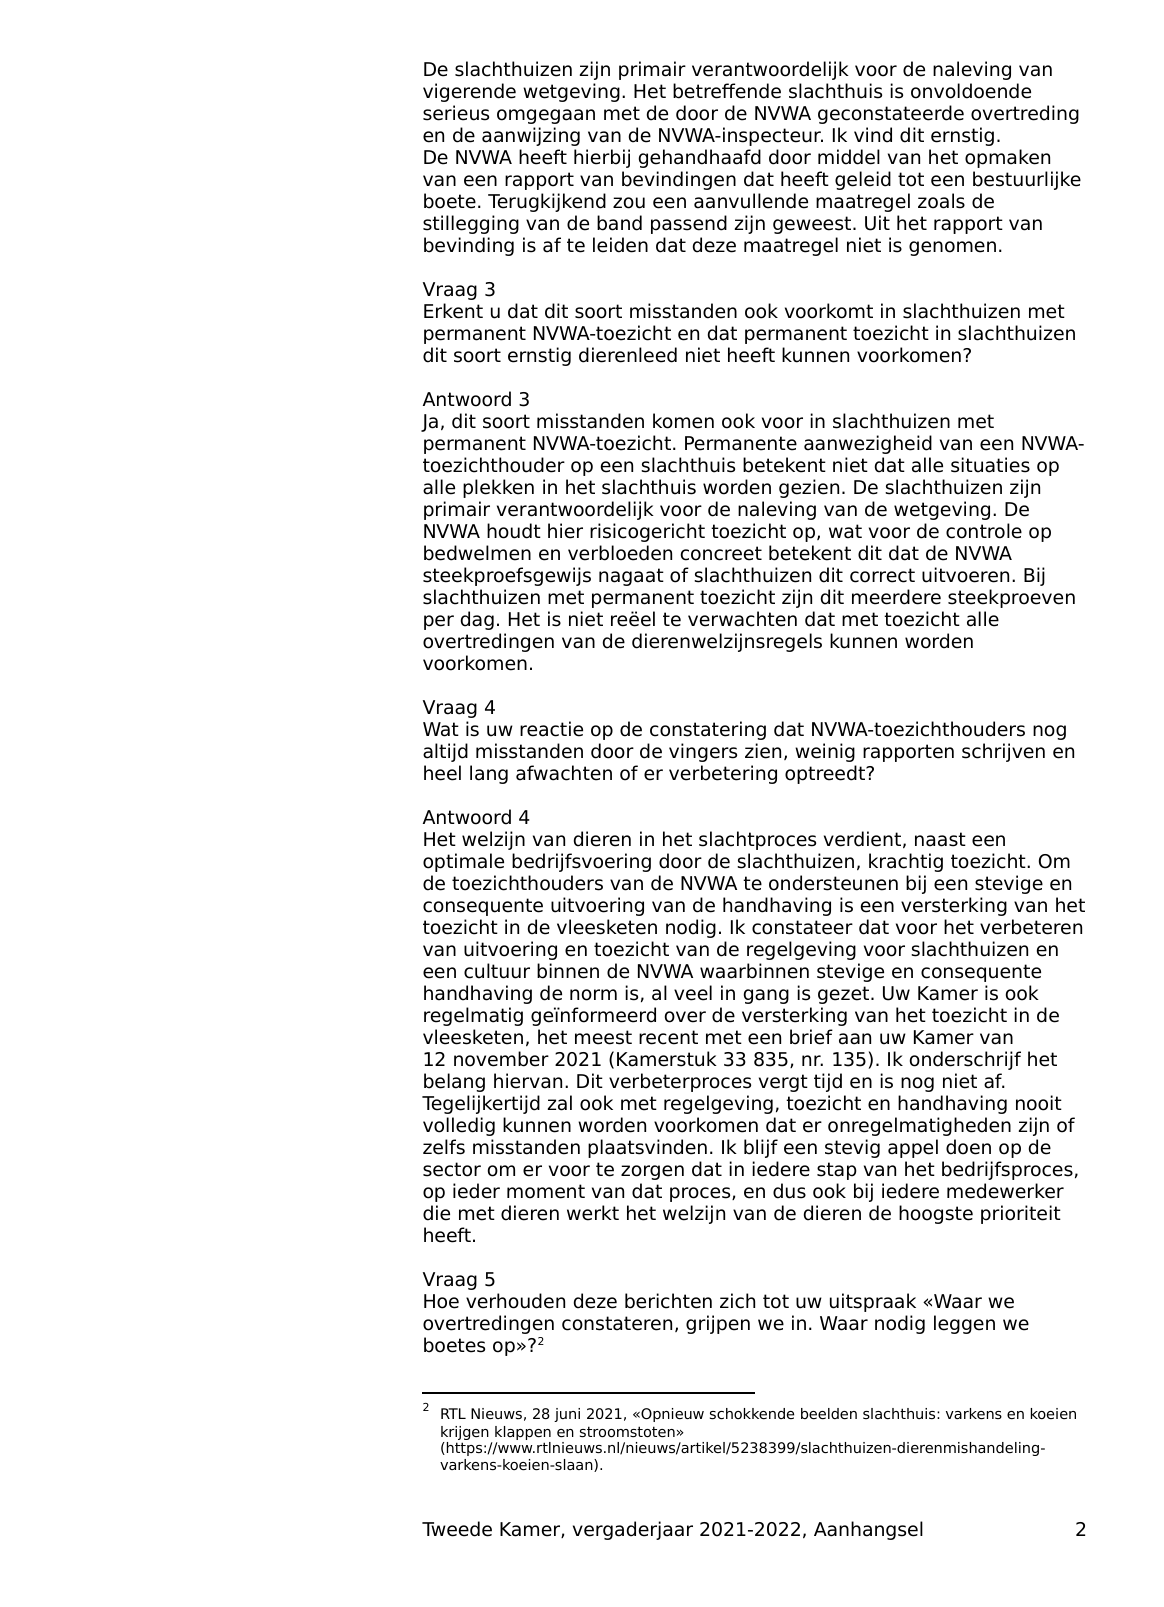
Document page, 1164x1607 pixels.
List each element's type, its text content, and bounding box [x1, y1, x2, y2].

text Vraag 5 [422, 1269, 1087, 1291]
text Ja, dit soort misstanden komen ook voor in slachthuizen met permanent NVWA-toezicht. Permanente aanwezigheid van een NVWA-toezichthouder op een slachthuis betekent niet dat alle situaties op alle plekken in het slachthuis worden gezien. De slachthuizen zijn primair verantwoordelijk voor de naleving van de wetgeving. De NVWA houdt hier risicogericht toezicht op, wat voor de controle op bedwelmen en verbloeden concreet betekent dit dat de NVWA steekproefsgewijs nagaat of slachthuizen dit correct uitvoeren. Bij slachthuizen met permanent toezicht zijn dit meerdere steekproeven per dag. Het is niet reëel te verwachten dat met toezicht alle overtredingen van de dierenwelzijnsregels kunnen worden voorkomen. [422, 411, 1087, 675]
text Erkent u dat dit soort misstanden ook voorkomt in slachthuizen met permanent NVWA-toezicht en dat permanent toezicht in slachthuizen dit soort ernstig dierenleed niet heeft kunnen voorkomen? [422, 301, 1087, 367]
text RTL Nieuws, 28 juni 2021, «Opnieuw schokkende beelden slachthuis: varkens en koeien krijgen klappen en stroomstoten» (https://www.rtlnieuws.nl/nieuws/artikel/5238399/slachthuizen-dierenmishandeling-varkens-koeien-slaan). [422, 1402, 1087, 1474]
text Hoe verhouden deze berichten zich tot uw uitspraak «Waar we overtredingen constateren, grijpen we in. Waar nodig leggen we boetes op»? [422, 1291, 1087, 1357]
text De slachthuizen zijn primair verantwoordelijk voor de naleving van vigerende wetgeving. Het betreffende slachthuis is onvoldoende serieus omgegaan met de door de NVWA geconstateerde overtreding en de aanwijzing van de NVWA-inspecteur. Ik vind dit ernstig. [422, 59, 1087, 147]
text Wat is uw reactie op de constatering dat NVWA-toezichthouders nog altijd misstanden door de vingers zien, weinig rapporten schrijven en heel lang afwachten of er verbetering optreedt? [422, 719, 1087, 785]
text Het welzijn van dieren in het slachtproces verdient, naast een optimale bedrijfsvoering door de slachthuizen, krachtig toezicht. Om de toezichthouders van de NVWA te ondersteunen bij een stevige en consequente uitvoering van de handhaving is een versterking van het toezicht in de vleesketen nodig. Ik constateer dat voor het verbeteren van uitvoering en toezicht van de regelgeving voor slachthuizen en een cultuur binnen de NVWA waarbinnen stevige en consequente handhaving de norm is, al veel in gang is gezet. Uw Kamer is ook regelmatig geïnformeerd over de versterking van het toezicht in de vleesketen, het meest recent met een brief aan uw Kamer van 12 november 2021 (Kamerstuk 33 835, nr. 135). Ik onderschrijf het belang hiervan. Dit verbeterproces vergt tijd en is nog niet af. Tegelijkertijd zal ook met regelgeving, toezicht en handhaving nooit volledig kunnen worden voorkomen dat er onregelmatigheden zijn of zelfs misstanden plaatsvinden. Ik blijf een stevig appel doen op de sector om er voor te zorgen dat in iedere stap van het bedrijfsproces, op ieder moment van dat proces, en dus ook bij iedere medewerker die met dieren werkt het welzijn van de dieren de hoogste prioriteit heeft. [422, 829, 1087, 1247]
text De NVWA heeft hierbij gehandhaafd door middel van het opmaken van een rapport van bevindingen dat heeft geleid tot een bestuurlijke boete. Terugkijkend zou een aanvullende maatregel zoals de stillegging van de band passend zijn geweest. Uit het rapport van bevinding is af te leiden dat deze maatregel niet is genomen. [422, 147, 1087, 257]
text Vraag 4 [422, 697, 1087, 719]
text Antwoord 4 [422, 807, 1087, 829]
text Antwoord 3 [422, 389, 1087, 411]
text Vraag 3 [422, 279, 1087, 301]
